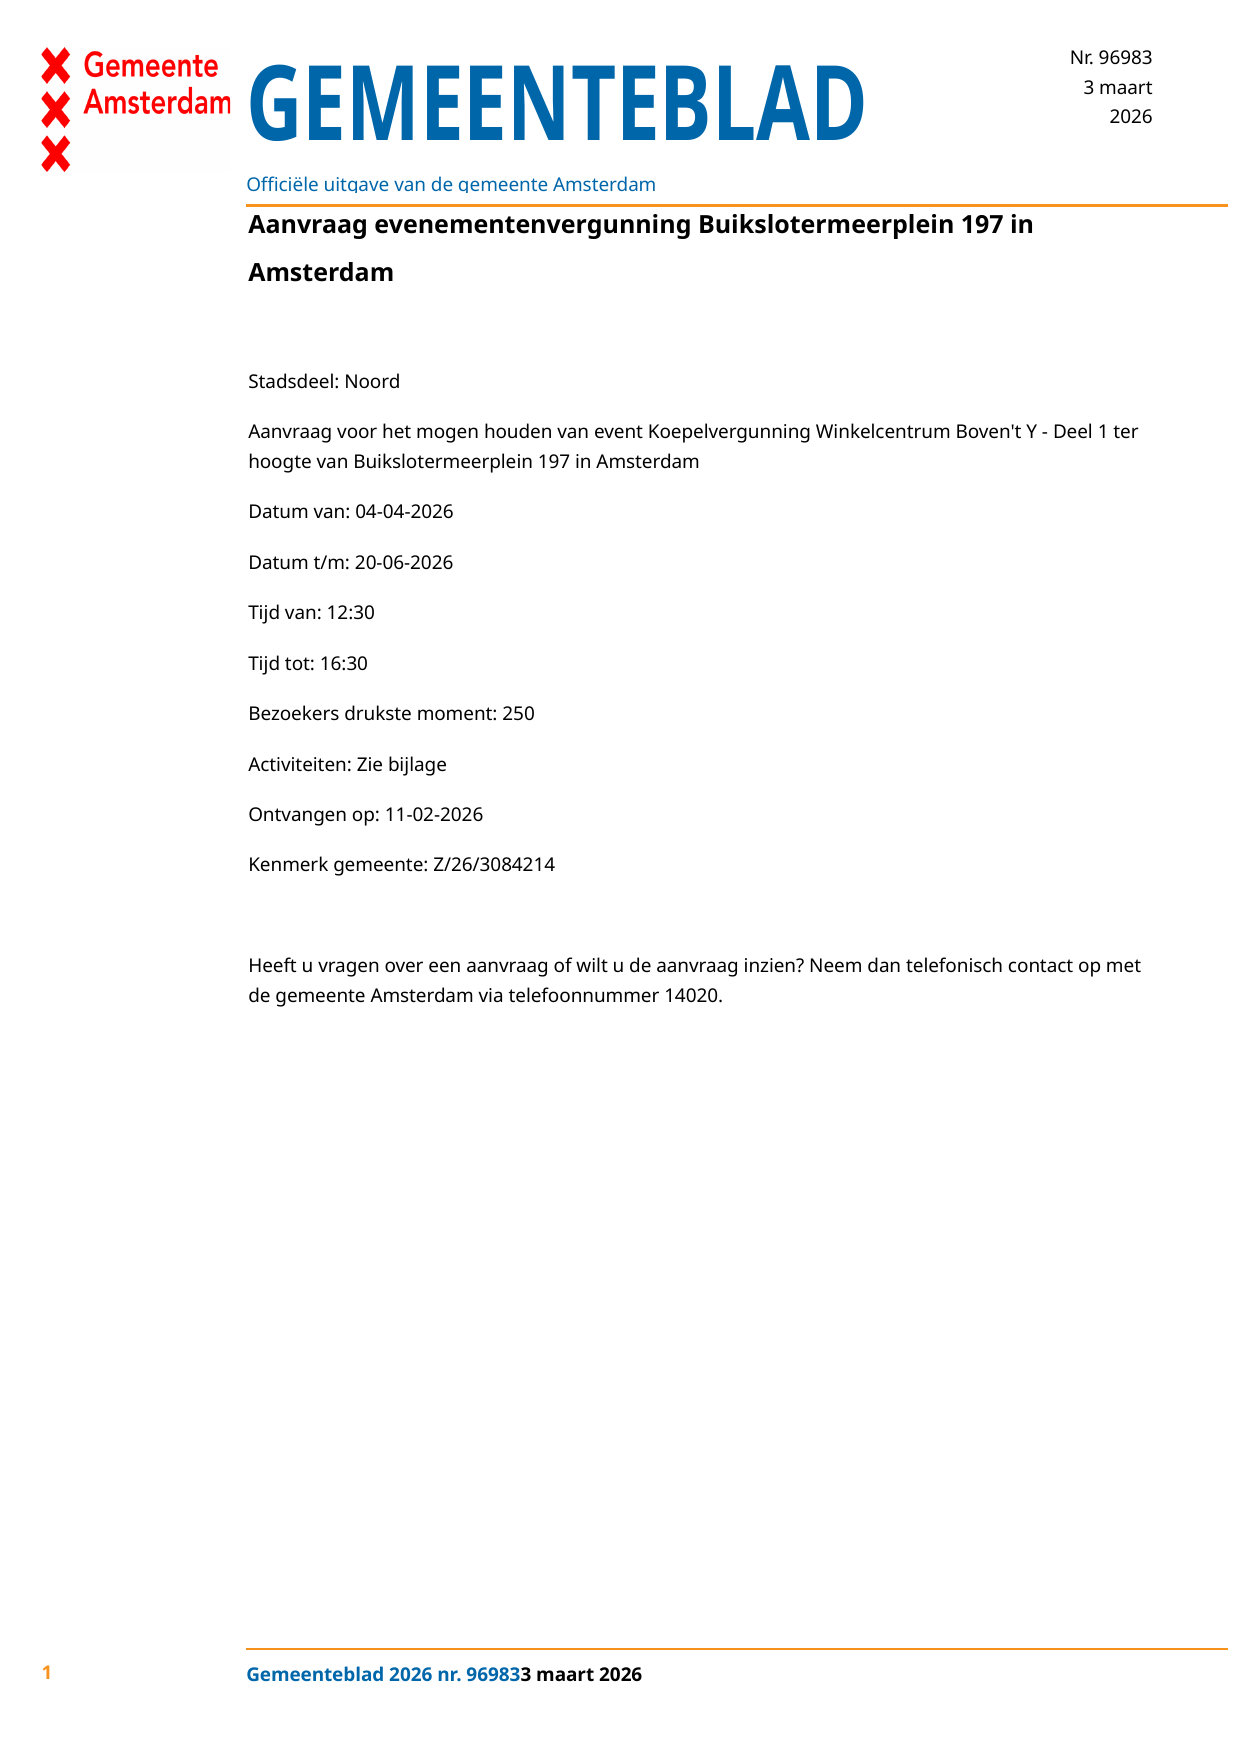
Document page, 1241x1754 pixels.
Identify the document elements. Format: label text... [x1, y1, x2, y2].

text Bezoekers drukste moment: 250 [248, 700, 1152, 726]
text Stadsdeel: Noord [248, 368, 1152, 394]
text Datum van: 04-04-2026 [248, 499, 1152, 524]
picture [41, 47, 231, 172]
text Kenmerk gemeente: Z/26/3084214 [248, 852, 1152, 877]
text Heeft u vragen over een aanvraag of wilt u de aanvraag inzien? Neem dan telefonisch contact op met de gemeente Amsterdam via telefoonnummer 14020. [248, 952, 1152, 1008]
text Tijd tot: 16:30 [248, 650, 1152, 676]
text Tijd van: 12:30 [248, 599, 1152, 625]
text Activiteiten: Zie bijlage [248, 751, 1152, 777]
text Datum t/m: 20-06-2026 [248, 549, 1152, 575]
text Ontvangen op: 11-02-2026 [248, 801, 1152, 827]
text Aanvraag evenementenvergunning Buikslotermeerplein 197 in Amsterdam [248, 207, 1152, 288]
text Aanvraag voor het mogen houden van event Koepelvergunning Winkelcentrum Boven't Y - Deel 1 ter hoogte van Buikslotermeerplein 197 in Amsterdam [248, 419, 1152, 474]
